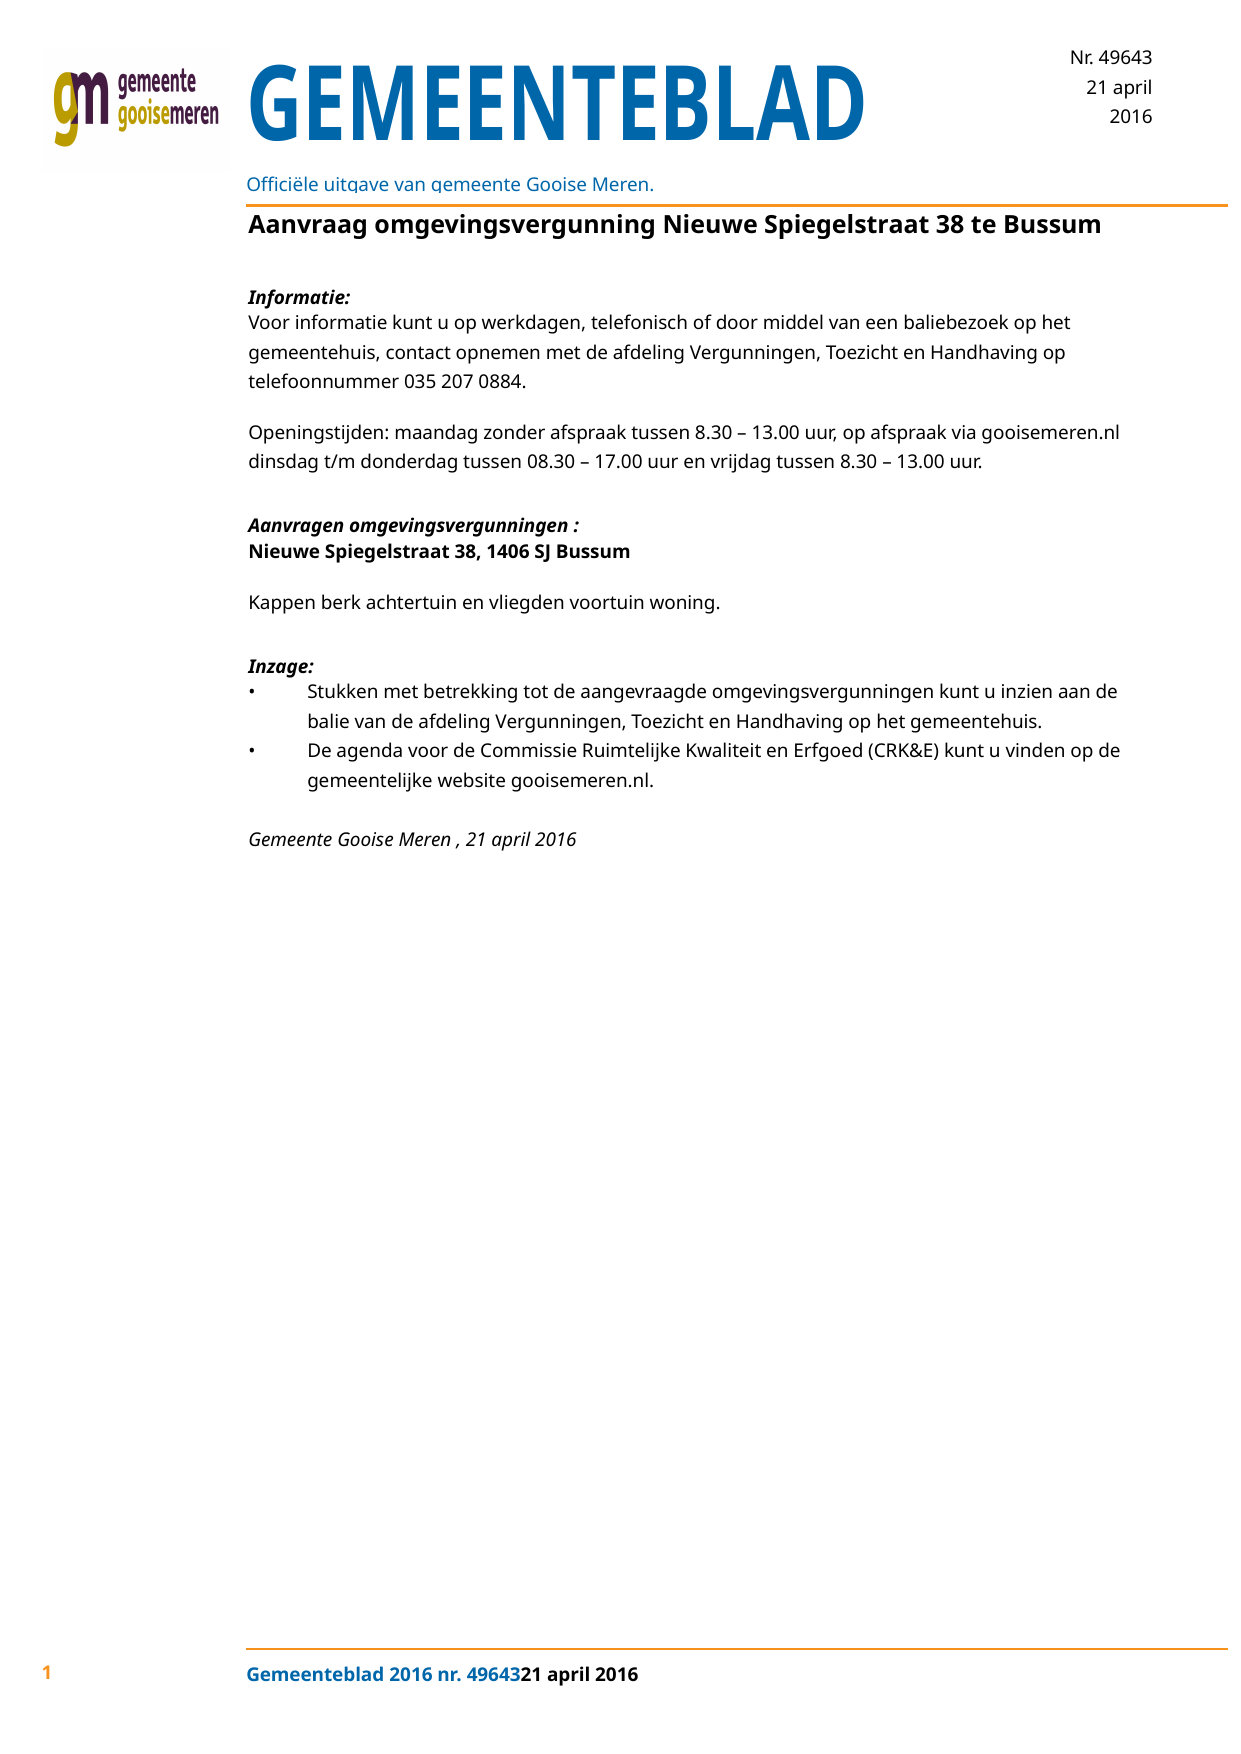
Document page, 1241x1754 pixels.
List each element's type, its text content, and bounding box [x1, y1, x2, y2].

text Gemeente Gooise Meren , 21 april 2016 [248, 826, 1152, 852]
text Aanvragen omgevingsvergunningen : [248, 513, 1152, 538]
list De agenda voor de Commissie Ruimtelijke Kwaliteit en Erfgoed (CRK&E) kunt u vinden op de gemeentelijke website gooisemeren.nl. [248, 738, 1152, 793]
picture [41, 47, 231, 172]
text Kappen berk achtertuin en vliegden voortuin woning. [248, 589, 1152, 614]
text Openingstijden: maandag zonder afspraak tussen 8.30 – 13.00 uur, op afspraak via gooisemeren.nl dinsdag t/m donderdag tussen 08.30 – 17.00 uur en vrijdag tussen 8.30 – 13.00 uur. [248, 419, 1152, 474]
text Voor informatie kunt u op werkdagen, telefonisch of door middel van een baliebezoek op het gemeentehuis, contact opnemen met de afdeling Vergunningen, Toezicht en Handhaving op telefoonnummer 035 207 0884. [248, 309, 1152, 394]
text Nieuwe Spiegelstraat 38, 1406 SJ Bussum [248, 538, 1152, 564]
text Informatie: [248, 284, 1152, 309]
text Inzage: [248, 653, 1152, 678]
list Stukken met betrekking tot de aangevraagde omgevingsvergunningen kunt u inzien aan de balie van de afdeling Vergunningen, Toezicht en Handhaving op het gemeentehuis. [248, 678, 1152, 734]
text Aanvraag omgevingsvergunning Nieuwe Spiegelstraat 38 te Bussum [248, 207, 1152, 241]
